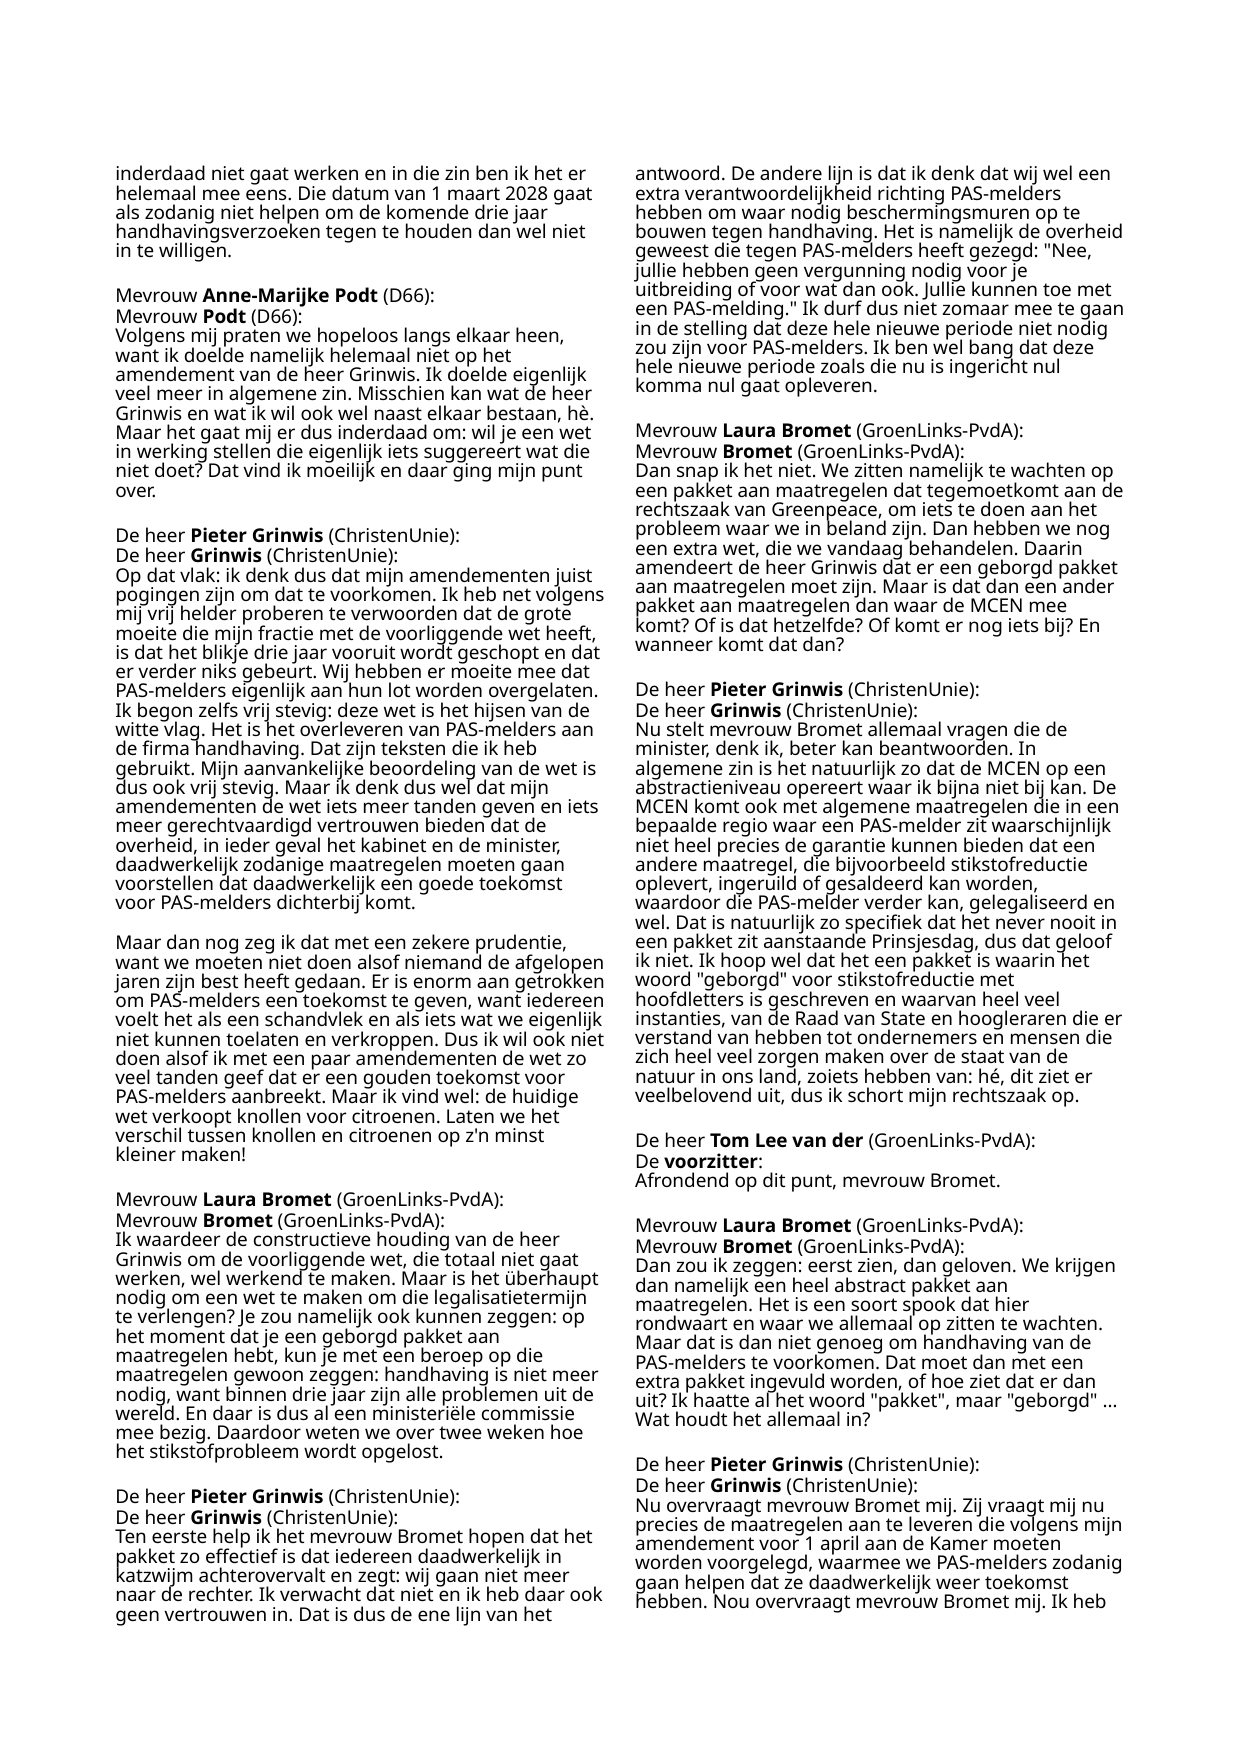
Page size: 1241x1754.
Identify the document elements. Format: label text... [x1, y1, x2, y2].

text De voorzitter: [635, 1153, 1125, 1172]
text Mevrouw Anne-Marijke Podt (D66): [115, 282, 605, 308]
text De heer Pieter Grinwis (ChristenUnie): [115, 1483, 605, 1509]
text Ten eerste help ik het mevrouw Bromet hopen dat het pakket zo effectief is dat iedereen daadwerkelijk in katzwijm achterovervalt en zegt: wij gaan niet meer naar de rechter. Ik verwacht dat niet en ik heb daar ook geen vertrouwen in. Dat is dus de ene lijn van het [115, 1528, 605, 1625]
text Maar dan nog zeg ik dat met een zekere prudentie, want we moeten niet doen alsof niemand de afgelopen jaren zijn best heeft gedaan. Er is enorm aan getrokken om PAS-melders een toekomst te geven, want iedereen voelt het als een schandvlek en als iets wat we eigenlijk niet kunnen toelaten en verkroppen. Dus ik wil ook niet doen alsof ik met een paar amendementen de wet zo veel tanden geef dat er een gouden toekomst voor PAS-melders aanbreekt. Maar ik vind wel: de huidige wet verkoopt knollen voor citroenen. Laten we het verschil tussen knollen en citroenen op z'n minst kleiner maken! [115, 934, 605, 1166]
text Mevrouw Laura Bromet (GroenLinks-PvdA): [635, 417, 1125, 443]
text Dan zou ik zeggen: eerst zien, dan geloven. We krijgen dan namelijk een heel abstract pakket aan maatregelen. Het is een soort spook dat hier rondwaart en waar we allemaal op zitten te wachten. Maar dat is dan niet genoeg om handhaving van de PAS-melders te voorkomen. Dat moet dan met een extra pakket ingevuld worden, of hoe ziet dat er dan uit? Ik haatte al het woord "pakket", maar "geborgd" … Wat houdt het allemaal in? [635, 1257, 1125, 1431]
text De heer Tom Lee van der (GroenLinks-PvdA): [635, 1127, 1125, 1153]
text Op dat vlak: ik denk dus dat mijn amendementen juist pogingen zijn om dat te voorkomen. Ik heb net volgens mij vrij helder proberen te verwoorden dat de grote moeite die mijn fractie met de voorliggende wet heeft, is dat het blikje drie jaar vooruit wordt geschopt en dat er verder niks gebeurt. Wij hebben er moeite mee dat PAS-melders eigenlijk aan hun lot worden overgelaten. Ik begon zelfs vrij stevig: deze wet is het hijsen van de witte vlag. Het is het overleveren van PAS-melders aan de firma handhaving. Dat zijn teksten die ik heb gebruikt. Mijn aanvankelijke beoordeling van de wet is dus ook vrij stevig. Maar ik denk dus wel dat mijn amendementen de wet iets meer tanden geven en iets meer gerechtvaardigd vertrouwen bieden dat de overheid, in ieder geval het kabinet en de minister, daadwerkelijk zodanige maatregelen moeten gaan voorstellen dat daadwerkelijk een goede toekomst voor PAS-melders dichterbij komt. [115, 567, 605, 914]
text De heer Grinwis (ChristenUnie): [635, 702, 1125, 721]
text Ik waardeer de constructieve houding van de heer Grinwis om de voorliggende wet, die totaal niet gaat werken, wel werkend te maken. Maar is het überhaupt nodig om een wet te maken om die legalisatietermijn te verlengen? Je zou namelijk ook kunnen zeggen: op het moment dat je een geborgd pakket aan maatregelen hebt, kun je met een beroep op die maatregelen gewoon zeggen: handhaving is niet meer nodig, want binnen drie jaar zijn alle problemen uit de wereld. En daar is dus al een ministeriële commissie mee bezig. Daardoor weten we over twee weken hoe het stikstofprobleem wordt opgelost. [115, 1231, 605, 1463]
text Nu overvraagt mevrouw Bromet mij. Zij vraagt mij nu precies de maatregelen aan te leveren die volgens mijn amendement voor 1 april aan de Kamer moeten worden voorgelegd, waarmee we PAS-melders zodanig gaan helpen dat ze daadwerkelijk weer toekomst hebben. Nou overvraagt mevrouw Bromet mij. Ik heb [635, 1497, 1125, 1612]
text De heer Grinwis (ChristenUnie): [635, 1477, 1125, 1497]
text Mevrouw Bromet (GroenLinks-PvdA): [115, 1212, 605, 1231]
text antwoord. De andere lijn is dat ik denk dat wij wel een extra verantwoordelijkheid richting PAS-melders hebben om waar nodig beschermingsmuren op te bouwen tegen handhaving. Het is namelijk de overheid geweest die tegen PAS-melders heeft gezegd: "Nee, jullie hebben geen vergunning nodig voor je uitbreiding of voor wat dan ook. Jullie kunnen toe met een PAS-melding." Ik durf dus niet zomaar mee te gaan in de stelling dat deze hele nieuwe periode niet nodig zou zijn voor PAS-melders. Ik ben wel bang dat deze hele nieuwe periode zoals die nu is ingericht nul komma nul gaat opleveren. [635, 165, 1125, 397]
text inderdaad niet gaat werken en in die zin ben ik het er helemaal mee eens. Die datum van 1 maart 2028 gaat als zodanig niet helpen om de komende drie jaar handhavingsverzoeken tegen te houden dan wel niet in te willigen. [115, 165, 605, 262]
text De heer Pieter Grinwis (ChristenUnie): [635, 676, 1125, 702]
text Afrondend op dit punt, mevrouw Bromet. [635, 1172, 1125, 1191]
text Mevrouw Podt (D66): [115, 308, 605, 327]
text Mevrouw Bromet (GroenLinks-PvdA): [635, 1238, 1125, 1257]
text De heer Grinwis (ChristenUnie): [115, 1509, 605, 1528]
text De heer Pieter Grinwis (ChristenUnie): [635, 1452, 1125, 1477]
text De heer Grinwis (ChristenUnie): [115, 547, 605, 567]
text De heer Pieter Grinwis (ChristenUnie): [115, 522, 605, 547]
text Dan snap ik het niet. We zitten namelijk te wachten op een pakket aan maatregelen dat tegemoetkomt aan de rechtszaak van Greenpeace, om iets te doen aan het probleem waar we in beland zijn. Dan hebben we nog een extra wet, die we vandaag behandelen. Daarin amendeert de heer Grinwis dat er een geborgd pakket aan maatregelen moet zijn. Maar is dat dan een ander pakket aan maatregelen dan waar de MCEN mee komt? Of is dat hetzelfde? Of komt er nog iets bij? En wanneer komt dat dan? [635, 462, 1125, 655]
text Nu stelt mevrouw Bromet allemaal vragen die de minister, denk ik, beter kan beantwoorden. In algemene zin is het natuurlijk zo dat de MCEN op een abstractieniveau opereert waar ik bijna niet bij kan. De MCEN komt ook met algemene maatregelen die in een bepaalde regio waar een PAS-melder zit waarschijnlijk niet heel precies de garantie kunnen bieden dat een andere maatregel, die bijvoorbeeld stikstofreductie oplevert, ingeruild of gesaldeerd kan worden, waardoor die PAS-melder verder kan, gelegaliseerd en wel. Dat is natuurlijk zo specifiek dat het never nooit in een pakket zit aanstaande Prinsjesdag, dus dat geloof ik niet. Ik hoop wel dat het een pakket is waarin het woord "geborgd" voor stikstofreductie met hoofdletters is geschreven en waarvan heel veel instanties, van de Raad van State en hoogleraren die er verstand van hebben tot ondernemers en mensen die zich heel veel zorgen maken over de staat van de natuur in ons land, zoiets hebben van: hé, dit ziet er veelbelovend uit, dus ik schort mijn rechtszaak op. [635, 721, 1125, 1106]
text Mevrouw Laura Bromet (GroenLinks-PvdA): [115, 1186, 605, 1212]
text Mevrouw Laura Bromet (GroenLinks-PvdA): [635, 1212, 1125, 1238]
text Mevrouw Bromet (GroenLinks-PvdA): [635, 443, 1125, 462]
text Volgens mij praten we hopeloos langs elkaar heen, want ik doelde namelijk helemaal niet op het amendement van de heer Grinwis. Ik doelde eigenlijk veel meer in algemene zin. Misschien kan wat de heer Grinwis en wat ik wil ook wel naast elkaar bestaan, hè. Maar het gaat mij er dus inderdaad om: wil je een wet in werking stellen die eigenlijk iets suggereert wat die niet doet? Dat vind ik moeilijk en daar ging mijn punt over. [115, 327, 605, 501]
